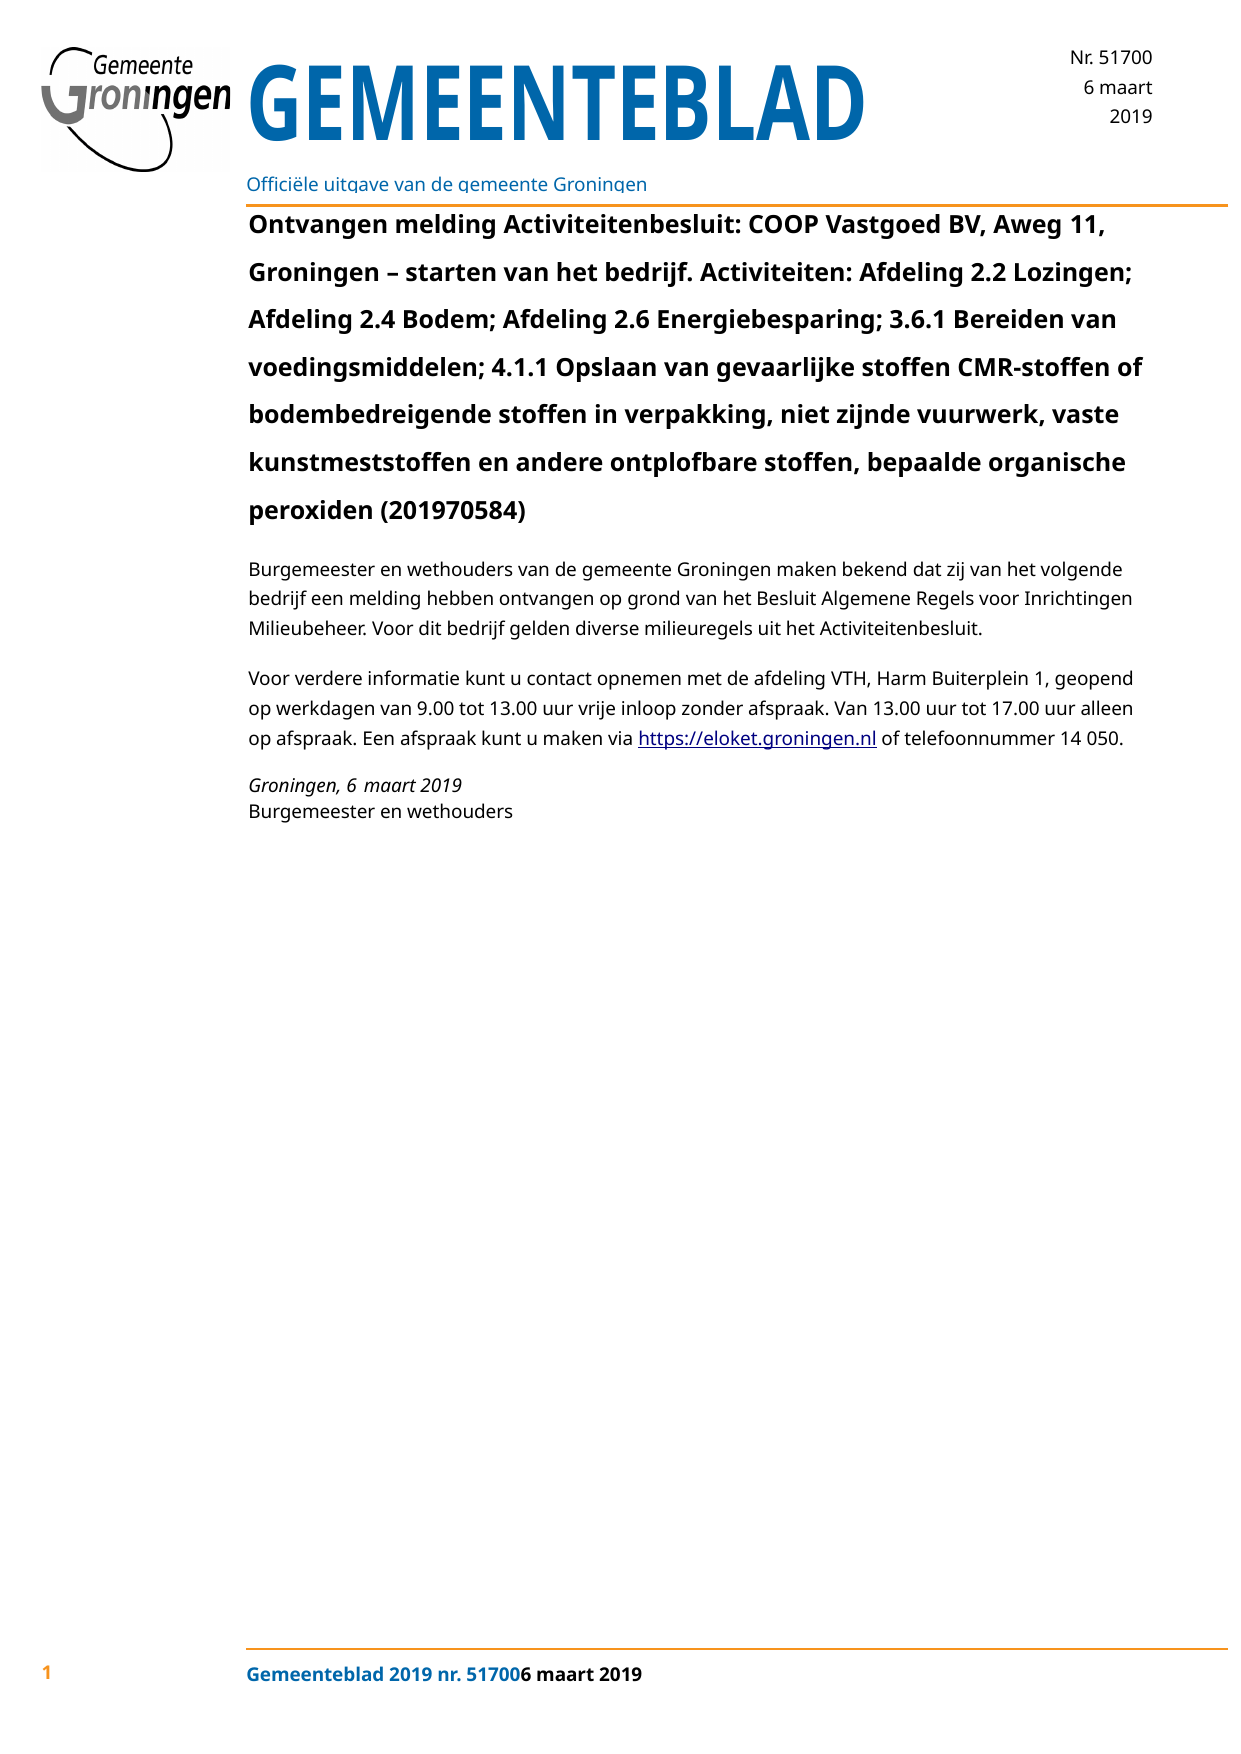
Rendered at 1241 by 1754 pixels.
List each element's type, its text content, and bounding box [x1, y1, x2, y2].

text Ontvangen melding Activiteitenbesluit: COOP Vastgoed BV, Aweg 11, Groningen – starten van het bedrijf. Activiteiten: Afdeling 2.2 Lozingen; Afdeling 2.4 Bodem; Afdeling 2.6 Energiebesparing; 3.6.1 Bereiden van voedingsmiddelen; 4.1.1 Opslaan van gevaarlijke stoffen CMR-stoffen of bodembedreigende stoffen in verpakking, niet zijnde vuurwerk, vaste kunstmeststoffen en andere ontplofbare stoffen, bepaalde organische peroxiden (201970584) [248, 207, 1152, 526]
text Voor verdere informatie kunt u contact opnemen met de afdeling VTH, Harm Buiterplein 1, geopend op werkdagen van 9.00 tot 13.00 uur vrije inloop zonder afspraak. Van 13.00 uur tot 17.00 uur alleen op afspraak. Een afspraak kunt u maken via https://eloket.groningen.nl of telefoonnummer 14 050. [248, 666, 1152, 750]
picture [41, 47, 231, 172]
text Burgemeester en wethouders [248, 798, 1152, 824]
text Groningen, 6 maart 2019 [248, 772, 1152, 798]
text Burgemeester en wethouders van de gemeente Groningen maken bekend dat zij van het volgende bedrijf een melding hebben ontvangen op grond van het Besluit Algemene Regels voor Inrichtingen Milieubeheer. Voor dit bedrijf gelden diverse milieuregels uit het Activiteitenbesluit. [248, 556, 1152, 641]
